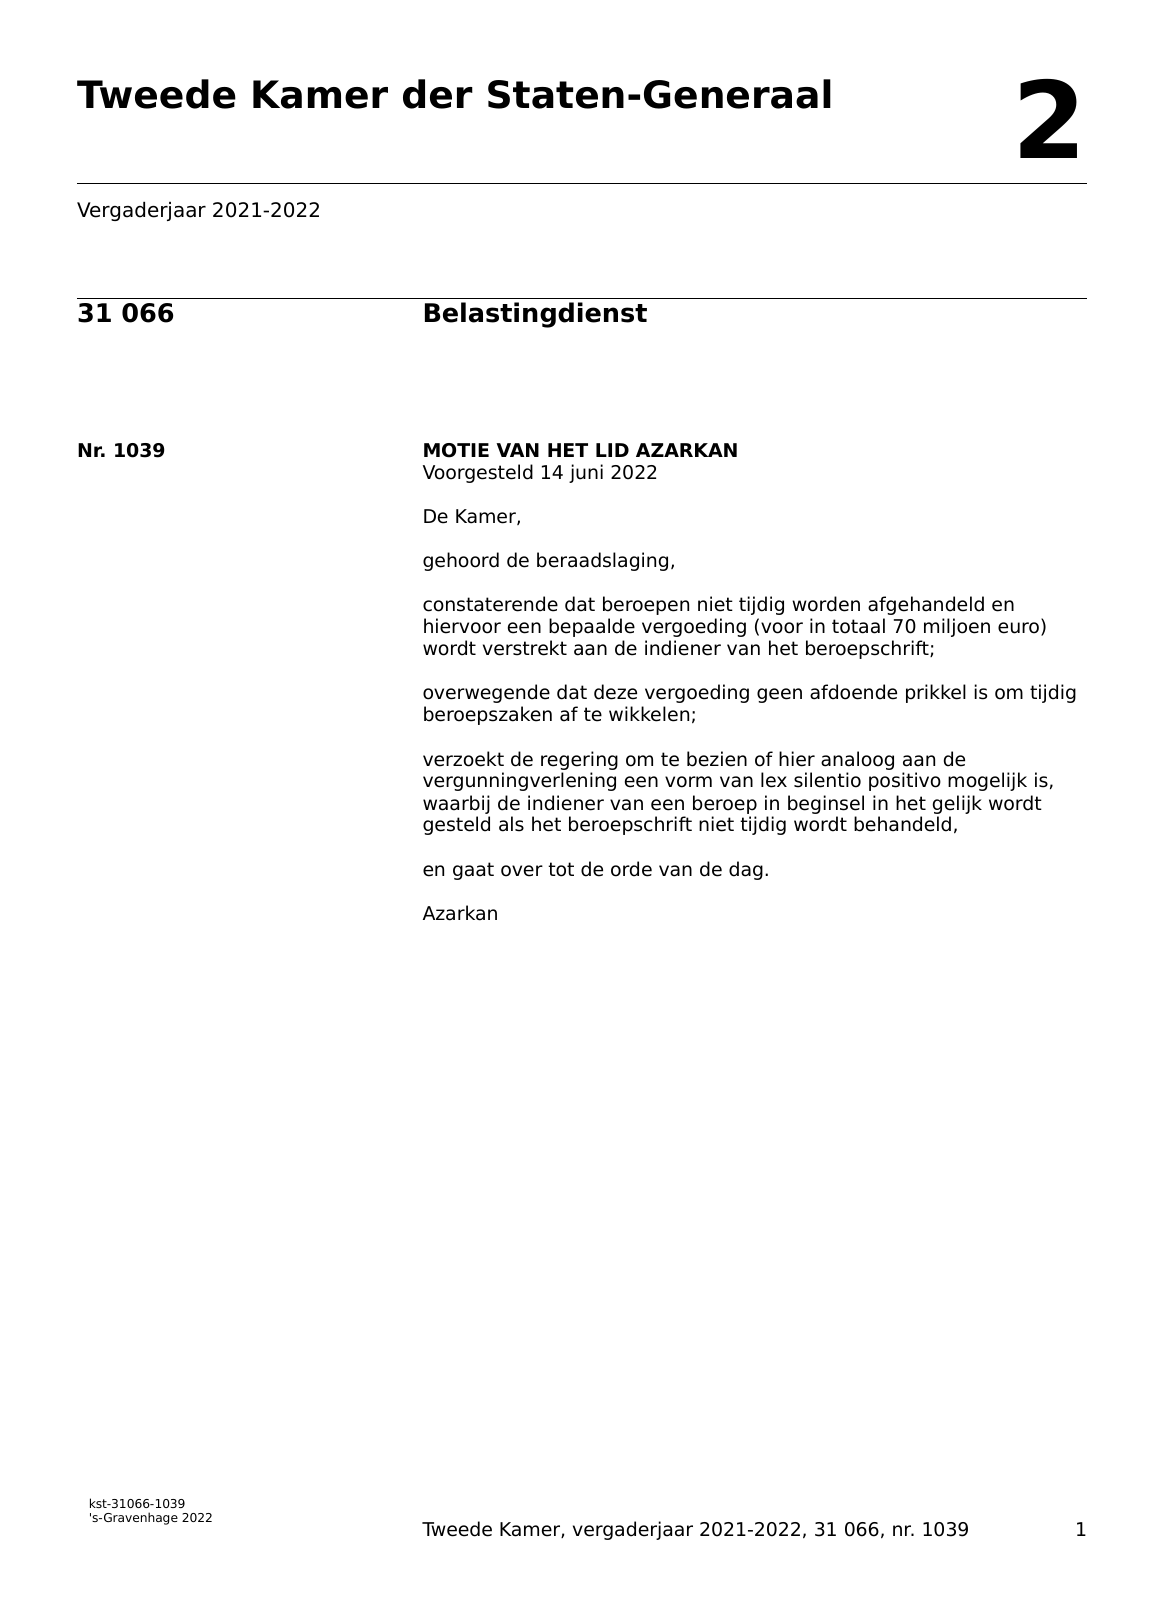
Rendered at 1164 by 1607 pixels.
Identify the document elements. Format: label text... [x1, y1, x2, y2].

text Voorgesteld 14 juni 2022 [422, 462, 1087, 484]
table_header 2 [886, 59, 1087, 183]
text gehoord de beraadslaging, [422, 550, 1087, 572]
text Azarkan [422, 903, 1087, 925]
table_header Tweede Kamer der Staten-Generaal [77, 59, 886, 183]
text De Kamer, [422, 506, 1087, 528]
text overwegende dat deze vergoeding geen afdoende prikkel is om tijdig beroepszaken af te wikkelen; [422, 682, 1087, 726]
subtitle Nr. 1039 MOTIE VAN HET LID AZARKAN [77, 440, 1087, 462]
text constaterende dat beroepen niet tijdig worden afgehandeld en hiervoor een bepaalde vergoeding (voor in totaal 70 miljoen euro) wordt verstrekt aan de indiener van het beroepschrift; [422, 594, 1087, 660]
text 's-Gravenhage 2022 [88, 1511, 323, 1525]
table_cell Vergaderjaar 2021-2022 [77, 184, 1087, 298]
subtitle 31 066 Belastingdienst [77, 299, 1087, 329]
text kst-31066-1039 [88, 1497, 323, 1511]
text en gaat over tot de orde van de dag. [422, 858, 1087, 881]
text verzoekt de regering om te bezien of hier analoog aan de vergunningverlening een vorm van lex silentio positivo mogelijk is, waarbij de indiener van een beroep in beginsel in het gelijk wordt gesteld als het beroepschrift niet tijdig wordt behandeld, [422, 748, 1087, 836]
